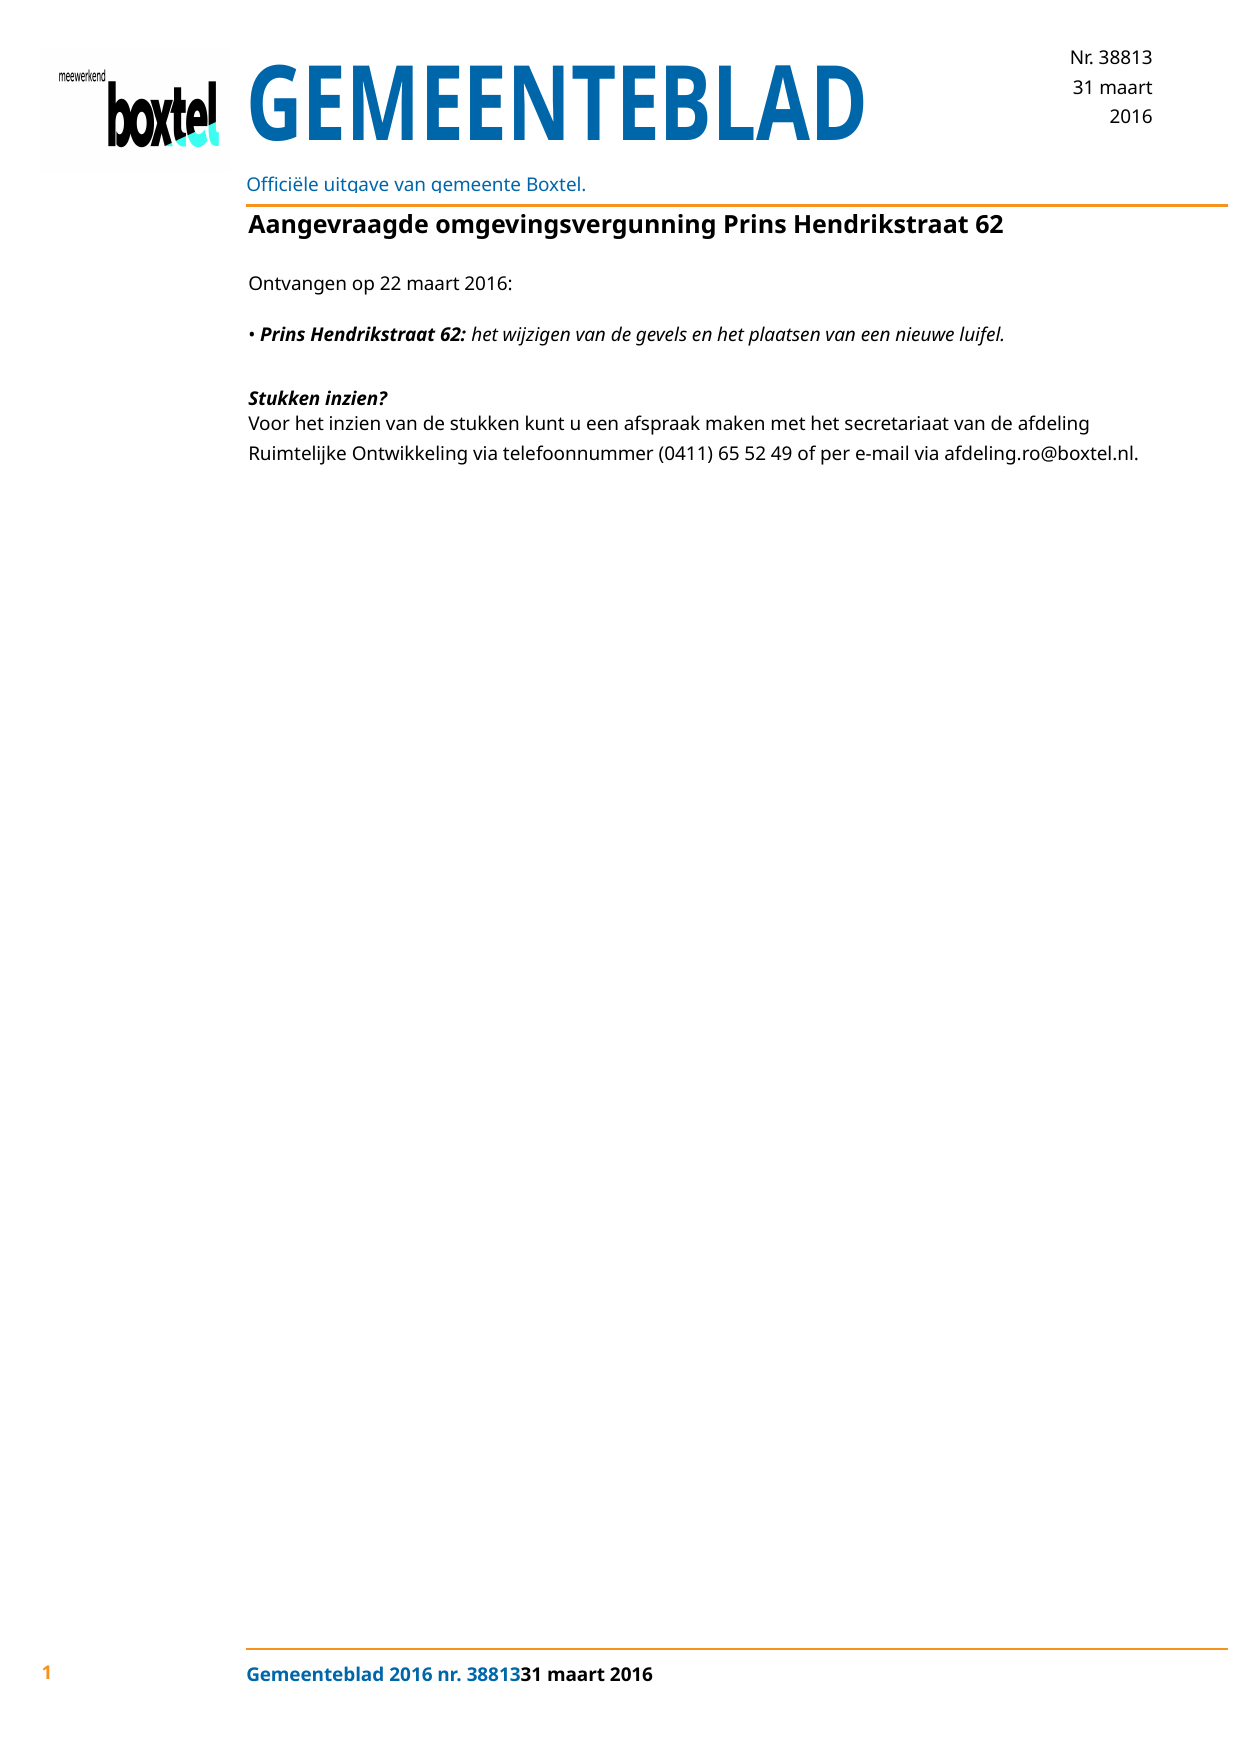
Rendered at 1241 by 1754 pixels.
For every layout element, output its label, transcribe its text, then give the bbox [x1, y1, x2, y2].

text Ontvangen op 22 maart 2016: [248, 270, 1152, 296]
text Aangevraagde omgevingsvergunning Prins Hendrikstraat 62 [248, 207, 1152, 241]
picture [41, 47, 231, 172]
text Voor het inzien van de stukken kunt u een afspraak maken met het secretariaat van de afdeling Ruimtelijke Ontwikkeling via telefoonnummer (0411) 65 52 49 of per e-mail via afdeling.ro@boxtel.nl. [248, 410, 1152, 466]
text Stukken inzien? [248, 385, 1152, 410]
text • Prins Hendrikstraat 62: het wijzigen van de gevels en het plaatsen van een nieuwe luifel. [248, 321, 1152, 346]
